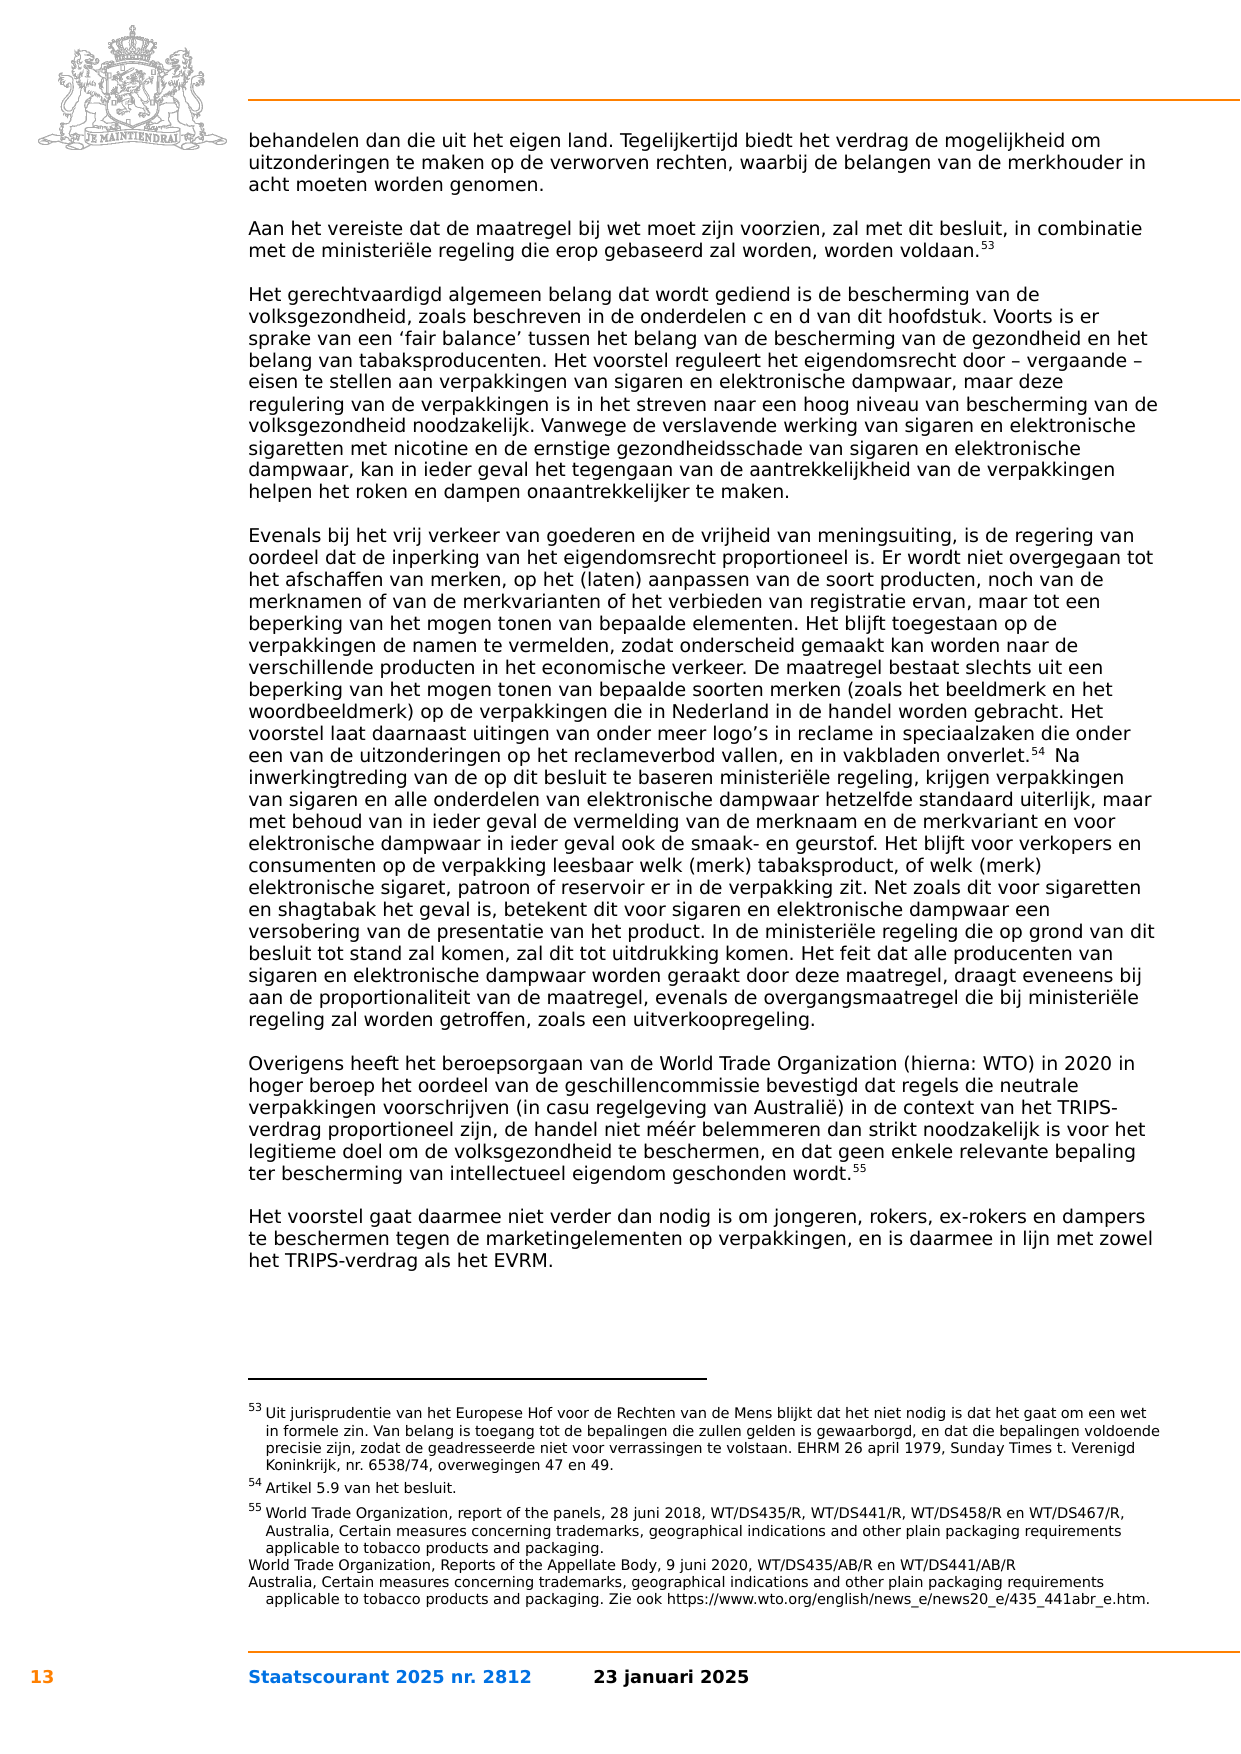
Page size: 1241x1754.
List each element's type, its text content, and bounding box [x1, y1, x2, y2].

text Aan het vereiste dat de maatregel bij wet moet zijn voorzien, zal met dit besluit, in combinatie met de ministeriële regeling die erop gebaseerd zal worden, worden voldaan. [248, 218, 1163, 262]
text Overigens heeft het beroepsorgaan van de World Trade Organization (hierna: WTO) in 2020 in hoger beroep het oordeel van de geschillencommissie bevestigd dat regels die neutrale verpakkingen voorschrijven (in casu regelgeving van Australië) in de context van het TRIPS-verdrag proportioneel zijn, de handel niet méér belemmeren dan strikt noodzakelijk is voor het legitieme doel om de volksgezondheid te beschermen, en dat geen enkele relevante bepaling ter bescherming van intellectueel eigendom geschonden wordt. [248, 1053, 1163, 1184]
text Uit jurisprudentie van het Europese Hof voor de Rechten van de Mens blijkt dat het niet nodig is dat het gaat om een wet in formele zin. Van belang is toegang tot de bepalingen die zullen gelden is gewaarborgd, en dat die bepalingen voldoende precisie zijn, zodat de geadresseerde niet voor verrassingen te volstaan. EHRM 26 april 1979, Sunday Times t. Verenigd Koninkrijk, nr. 6538/74, overwegingen 47 en 49. [248, 1401, 1163, 1473]
text behandelen dan die uit het eigen land. Tegelijkertijd biedt het verdrag de mogelijkheid om uitzonderingen te maken op de verworven rechten, waarbij de belangen van de merkhouder in acht moeten worden genomen. [248, 130, 1163, 196]
text Australia, Certain measures concerning trademarks, geographical indications and other plain packaging requirements applicable to tobacco products and packaging. Zie ook https://www.wto.org/english/news_e/news20_e/435_441abr_e.htm. [248, 1574, 1163, 1608]
text Het gerechtvaardigd algemeen belang dat wordt gediend is de bescherming van de volksgezondheid, zoals beschreven in de onderdelen c en d van dit hoofdstuk. Voorts is er sprake van een ‘fair balance’ tussen het belang van de bescherming van de gezondheid en het belang van tabaksproducenten. Het voorstel reguleert het eigendomsrecht door – vergaande – eisen te stellen aan verpakkingen van sigaren en elektronische dampwaar, maar deze regulering van de verpakkingen is in het streven naar een hoog niveau van bescherming van de volksgezondheid noodzakelijk. Vanwege de verslavende werking van sigaren en elektronische sigaretten met nicotine en de ernstige gezondheidsschade van sigaren en elektronische dampwaar, kan in ieder geval het tegengaan van de aantrekkelijkheid van de verpakkingen helpen het roken en dampen onaantrekkelijker te maken. [248, 283, 1163, 503]
text World Trade Organization, Reports of the Appellate Body, 9 juni 2020, WT/DS435/AB/R en WT/DS441/AB/R [248, 1557, 1163, 1574]
text Artikel 5.9 van het besluit. [248, 1476, 1163, 1498]
text Evenals bij het vrij verkeer van goederen en de vrijheid van meningsuiting, is de regering van oordeel dat de inperking van het eigendomsrecht proportioneel is. Er wordt niet overgegaan tot het afschaffen van merken, op het (laten) aanpassen van de soort producten, noch van de merknamen of van de merkvarianten of het verbieden van registratie ervan, maar tot een beperking van het mogen tonen van bepaalde elementen. Het blijft toegestaan op de verpakkingen de namen te vermelden, zodat onderscheid gemaakt kan worden naar de verschillende producten in het economische verkeer. De maatregel bestaat slechts uit een beperking van het mogen tonen van bepaalde soorten merken (zoals het beeldmerk en het woordbeeldmerk) op de verpakkingen die in Nederland in de handel worden gebracht. Het voorstel laat daarnaast uitingen van onder meer logo’s in reclame in speciaalzaken die onder een van de uitzonderingen op het reclameverbod vallen, en in vakbladen onverlet. Na inwerkingtreding van de op dit besluit te baseren ministeriële regeling, krijgen verpakkingen van sigaren en alle onderdelen van elektronische dampwaar hetzelfde standaard uiterlijk, maar met behoud van in ieder geval de vermelding van de merknaam en de merkvariant en voor elektronische dampwaar in ieder geval ook de smaak- en geurstof. Het blijft voor verkopers en consumenten op de verpakking leesbaar welk (merk) tabaksproduct, of welk (merk) elektronische sigaret, patroon of reservoir er in de verpakking zit. Net zoals dit voor sigaretten en shagtabak het geval is, betekent dit voor sigaren en elektronische dampwaar een versobering van de presentatie van het product. In de ministeriële regeling die op grond van dit besluit tot stand zal komen, zal dit tot uitdrukking komen. Het feit dat alle producenten van sigaren en elektronische dampwaar worden geraakt door deze maatregel, draagt eveneens bij aan de proportionaliteit van de maatregel, evenals de overgangsmaatregel die bij ministeriële regeling zal worden getroffen, zoals een uitverkoopregeling. [248, 525, 1163, 1031]
text Het voorstel gaat daarmee niet verder dan nodig is om jongeren, rokers, ex-rokers en dampers te beschermen tegen de marketingelementen op verpakkingen, en is daarmee in lijn met zowel het TRIPS-verdrag als het EVRM. [248, 1206, 1163, 1272]
picture [38, 25, 227, 150]
text World Trade Organization, report of the panels, 28 juni 2018, WT/DS435/R, WT/DS441/R, WT/DS458/R en WT/DS467/R, Australia, Certain measures concerning trademarks, geographical indications and other plain packaging requirements applicable to tobacco products and packaging. [248, 1501, 1163, 1557]
